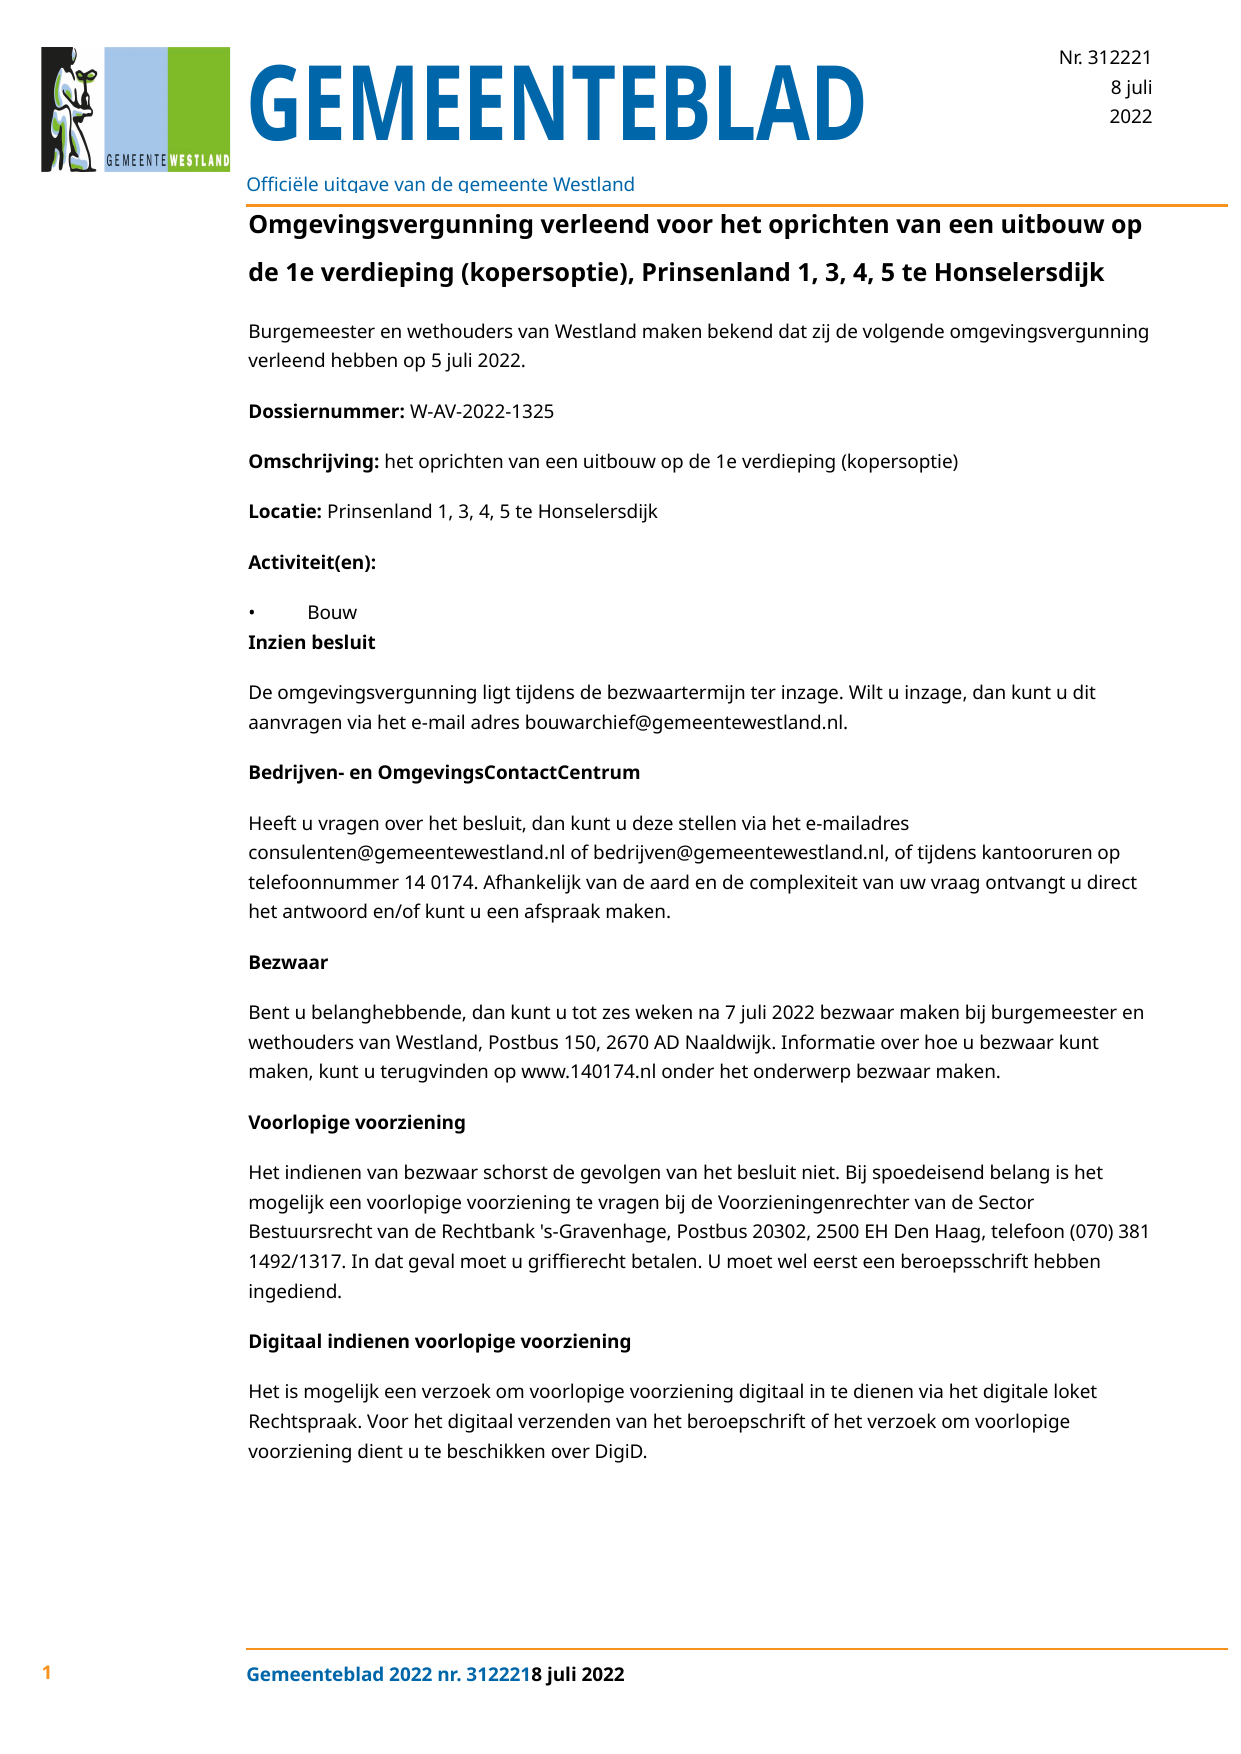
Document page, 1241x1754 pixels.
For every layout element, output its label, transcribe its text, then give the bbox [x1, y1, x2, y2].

text Dossiernummer: W-AV-2022-1325 [248, 398, 1152, 424]
text Locatie: Prinsenland 1, 3, 4, 5 te Honselersdijk [248, 499, 1152, 524]
text Bezwaar [248, 949, 1152, 975]
text Bedrijven- en OmgevingsContactCentrum [248, 759, 1152, 785]
text Het is mogelijk een verzoek om voorlopige voorziening digitaal in te dienen via het digitale loket Rechtspraak. Voor het digitaal verzenden van het beroepschrift of het verzoek om voorlopige voorziening dient u te beschikken over DigiD. [248, 1379, 1152, 1464]
text Voorlopige voorziening [248, 1109, 1152, 1135]
picture [41, 47, 231, 172]
text Burgemeester en wethouders van Westland maken bekend dat zij de volgende omgevingsvergunning verleend hebben op 5 juli 2022. [248, 318, 1152, 373]
text De omgevingsvergunning ligt tijdens de bezwaartermijn ter inzage. Wilt u inzage, dan kunt u dit aanvragen via het e-mail adres bouwarchief@gemeentewestland.nl. [248, 679, 1152, 735]
text Het indienen van bezwaar schorst de gevolgen van het besluit niet. Bij spoedeisend belang is het mogelijk een voorlopige voorziening te vragen bij de Voorzieningenrechter van de Sector Bestuursrecht van de Rechtbank 's-Gravenhage, Postbus 20302, 2500 EH Den Haag, telefoon (070) 381 1492/1317. In dat geval moet u griffierecht betalen. U moet wel eerst een beroepsschrift hebben ingediend. [248, 1159, 1152, 1304]
text Omschrijving: het oprichten van een uitbouw op de 1e verdieping (kopersoptie) [248, 448, 1152, 474]
text Inzien besluit [248, 629, 1152, 655]
list Bouw [248, 599, 1152, 625]
text Digitaal indienen voorlopige voorziening [248, 1328, 1152, 1354]
text Activiteit(en): [248, 549, 1152, 575]
text Heeft u vragen over het besluit, dan kunt u deze stellen via het e-mailadres consulenten@gemeentewestland.nl of bedrijven@gemeentewestland.nl, of tijdens kantooruren op telefoonnummer 14 0174. Afhankelijk van de aard en de complexiteit van uw vraag ontvangt u direct het antwoord en/of kunt u een afspraak maken. [248, 810, 1152, 924]
text Bent u belanghebbende, dan kunt u tot zes weken na 7 juli 2022 bezwaar maken bij burgemeester en wethouders van Westland, Postbus 150, 2670 AD Naaldwijk. Informatie over hoe u bezwaar kunt maken, kunt u terugvinden op www.140174.nl onder het onderwerp bezwaar maken. [248, 999, 1152, 1084]
text Omgevingsvergunning verleend voor het oprichten van een uitbouw op de 1e verdieping (kopersoptie), Prinsenland 1, 3, 4, 5 te Honselersdijk [248, 207, 1152, 288]
